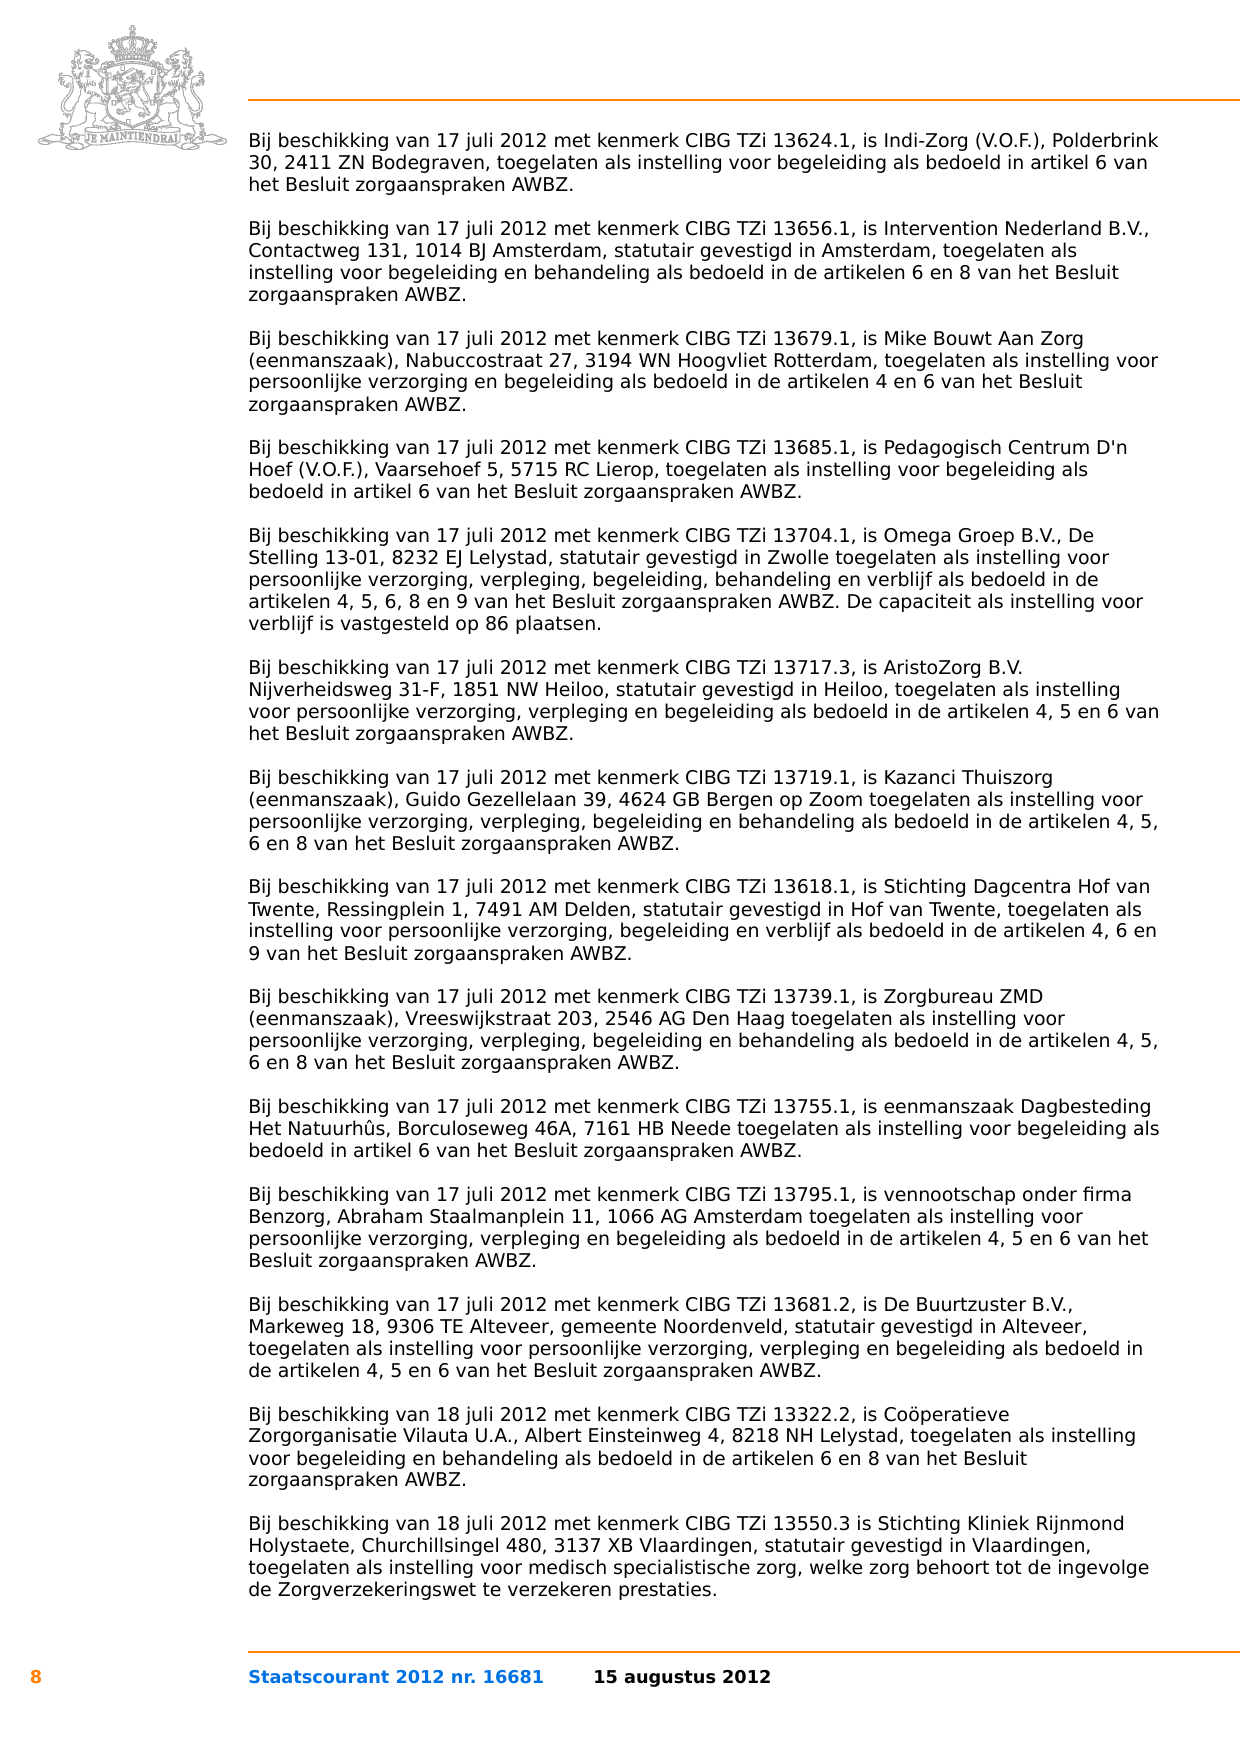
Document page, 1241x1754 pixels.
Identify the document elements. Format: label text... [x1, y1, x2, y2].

text Bij beschikking van 17 juli 2012 met kenmerk CIBG TZi 13679.1, is Mike Bouwt Aan Zorg (eenmanszaak), Nabuccostraat 27, 3194 WN Hoogvliet Rotterdam, toegelaten als instelling voor persoonlijke verzorging en begeleiding als bedoeld in de artikelen 4 en 6 van het Besluit zorgaanspraken AWBZ. [248, 327, 1163, 415]
text Bij beschikking van 18 juli 2012 met kenmerk CIBG TZi 13550.3 is Stichting Kliniek Rijnmond Holystaete, Churchillsingel 480, 3137 XB Vlaardingen, statutair gevestigd in Vlaardingen, toegelaten als instelling voor medisch specialistische zorg, welke zorg behoort tot de ingevolge de Zorgverzekeringswet te verzekeren prestaties. [248, 1513, 1163, 1601]
text Bij beschikking van 17 juli 2012 met kenmerk CIBG TZi 13685.1, is Pedagogisch Centrum D'n Hoef (V.O.F.), Vaarsehoef 5, 5715 RC Lierop, toegelaten als instelling voor begeleiding als bedoeld in artikel 6 van het Besluit zorgaanspraken AWBZ. [248, 437, 1163, 503]
text Bij beschikking van 17 juli 2012 met kenmerk CIBG TZi 13719.1, is Kazanci Thuiszorg (eenmanszaak), Guido Gezellelaan 39, 4624 GB Bergen op Zoom toegelaten als instelling voor persoonlijke verzorging, verpleging, begeleiding en behandeling als bedoeld in de artikelen 4, 5, 6 en 8 van het Besluit zorgaanspraken AWBZ. [248, 767, 1163, 854]
text Bij beschikking van 17 juli 2012 met kenmerk CIBG TZi 13656.1, is Intervention Nederland B.V., Contactweg 131, 1014 BJ Amsterdam, statutair gevestigd in Amsterdam, toegelaten als instelling voor begeleiding en behandeling als bedoeld in de artikelen 6 en 8 van het Besluit zorgaanspraken AWBZ. [248, 218, 1163, 306]
text Bij beschikking van 17 juli 2012 met kenmerk CIBG TZi 13624.1, is Indi-Zorg (V.O.F.), Polderbrink 30, 2411 ZN Bodegraven, toegelaten als instelling voor begeleiding als bedoeld in artikel 6 van het Besluit zorgaanspraken AWBZ. [248, 130, 1163, 196]
text Bij beschikking van 17 juli 2012 met kenmerk CIBG TZi 13795.1, is vennootschap onder firma Benzorg, Abraham Staalmanplein 11, 1066 AG Amsterdam toegelaten als instelling voor persoonlijke verzorging, verpleging en begeleiding als bedoeld in de artikelen 4, 5 en 6 van het Besluit zorgaanspraken AWBZ. [248, 1184, 1163, 1272]
text Bij beschikking van 17 juli 2012 met kenmerk CIBG TZi 13618.1, is Stichting Dagcentra Hof van Twente, Ressingplein 1, 7491 AM Delden, statutair gevestigd in Hof van Twente, toegelaten als instelling voor persoonlijke verzorging, begeleiding en verblijf als bedoeld in de artikelen 4, 6 en 9 van het Besluit zorgaanspraken AWBZ. [248, 876, 1163, 964]
picture [38, 25, 227, 150]
text Bij beschikking van 18 juli 2012 met kenmerk CIBG TZi 13322.2, is Coöperatieve Zorgorganisatie Vilauta U.A., Albert Einsteinweg 4, 8218 NH Lelystad, toegelaten als instelling voor begeleiding en behandeling als bedoeld in de artikelen 6 en 8 van het Besluit zorgaanspraken AWBZ. [248, 1403, 1163, 1491]
text Bij beschikking van 17 juli 2012 met kenmerk CIBG TZi 13755.1, is eenmanszaak Dagbesteding Het Natuurhûs, Borculoseweg 46A, 7161 HB Neede toegelaten als instelling voor begeleiding als bedoeld in artikel 6 van het Besluit zorgaanspraken AWBZ. [248, 1096, 1163, 1162]
text Bij beschikking van 17 juli 2012 met kenmerk CIBG TZi 13681.2, is De Buurtzuster B.V., Markeweg 18, 9306 TE Alteveer, gemeente Noordenveld, statutair gevestigd in Alteveer, toegelaten als instelling voor persoonlijke verzorging, verpleging en begeleiding als bedoeld in de artikelen 4, 5 en 6 van het Besluit zorgaanspraken AWBZ. [248, 1294, 1163, 1382]
text Bij beschikking van 17 juli 2012 met kenmerk CIBG TZi 13739.1, is Zorgbureau ZMD (eenmanszaak), Vreeswijkstraat 203, 2546 AG Den Haag toegelaten als instelling voor persoonlijke verzorging, verpleging, begeleiding en behandeling als bedoeld in de artikelen 4, 5, 6 en 8 van het Besluit zorgaanspraken AWBZ. [248, 986, 1163, 1074]
text Bij beschikking van 17 juli 2012 met kenmerk CIBG TZi 13717.3, is AristoZorg B.V. Nijverheidsweg 31-F, 1851 NW Heiloo, statutair gevestigd in Heiloo, toegelaten als instelling voor persoonlijke verzorging, verpleging en begeleiding als bedoeld in de artikelen 4, 5 en 6 van het Besluit zorgaanspraken AWBZ. [248, 657, 1163, 745]
text Bij beschikking van 17 juli 2012 met kenmerk CIBG TZi 13704.1, is Omega Groep B.V., De Stelling 13-01, 8232 EJ Lelystad, statutair gevestigd in Zwolle toegelaten als instelling voor persoonlijke verzorging, verpleging, begeleiding, behandeling en verblijf als bedoeld in de artikelen 4, 5, 6, 8 en 9 van het Besluit zorgaanspraken AWBZ. De capaciteit als instelling voor verblijf is vastgesteld op 86 plaatsen. [248, 525, 1163, 635]
